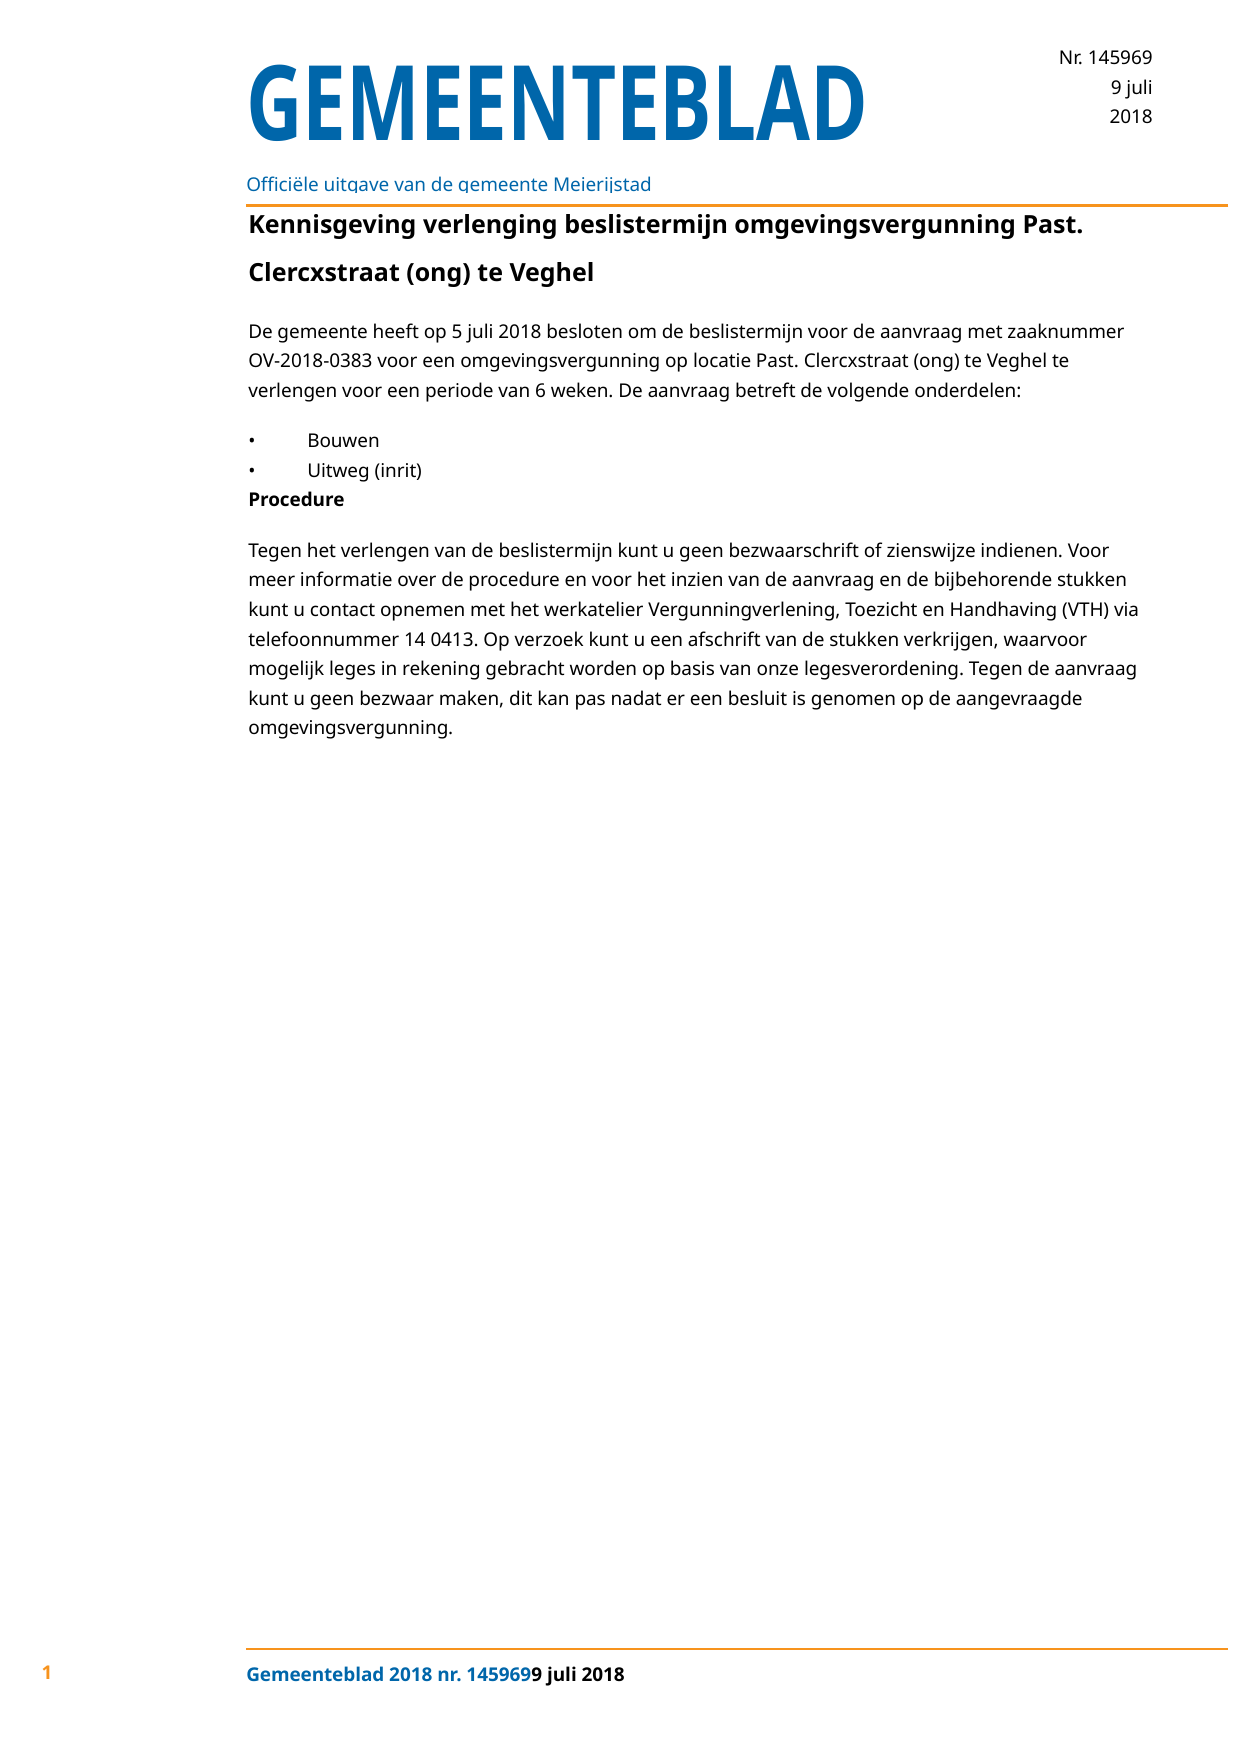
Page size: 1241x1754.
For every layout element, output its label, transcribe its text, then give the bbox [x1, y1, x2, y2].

list Bouwen [248, 427, 1152, 453]
text Tegen het verlengen van de beslistermijn kunt u geen bezwaarschrift of zienswijze indienen. Voor meer informatie over de procedure en voor het inzien van de aanvraag en de bijbehorende stukken kunt u contact opnemen met het werkatelier Vergunningverlening, Toezicht en Handhaving (VTH) via telefoonnummer 14 0413. Op verzoek kunt u een afschrift van de stukken verkrijgen, waarvoor mogelijk leges in rekening gebracht worden op basis van onze legesverordening. Tegen de aanvraag kunt u geen bezwaar maken, dit kan pas nadat er een besluit is genomen op de aangevraagde omgevingsvergunning. [248, 537, 1152, 740]
text De gemeente heeft op 5 juli 2018 besloten om de beslistermijn voor de aanvraag met zaaknummer OV-2018-0383 voor een omgevingsvergunning op locatie Past. Clercxstraat (ong) te Veghel te verlengen voor een periode van 6 weken. De aanvraag betreft de volgende onderdelen: [248, 318, 1152, 403]
picture [41, 47, 231, 172]
text Kennisgeving verlenging beslistermijn omgevingsvergunning Past. Clercxstraat (ong) te Veghel [248, 207, 1152, 288]
text Procedure [248, 487, 1152, 512]
list Uitweg (inrit) [248, 457, 1152, 483]
